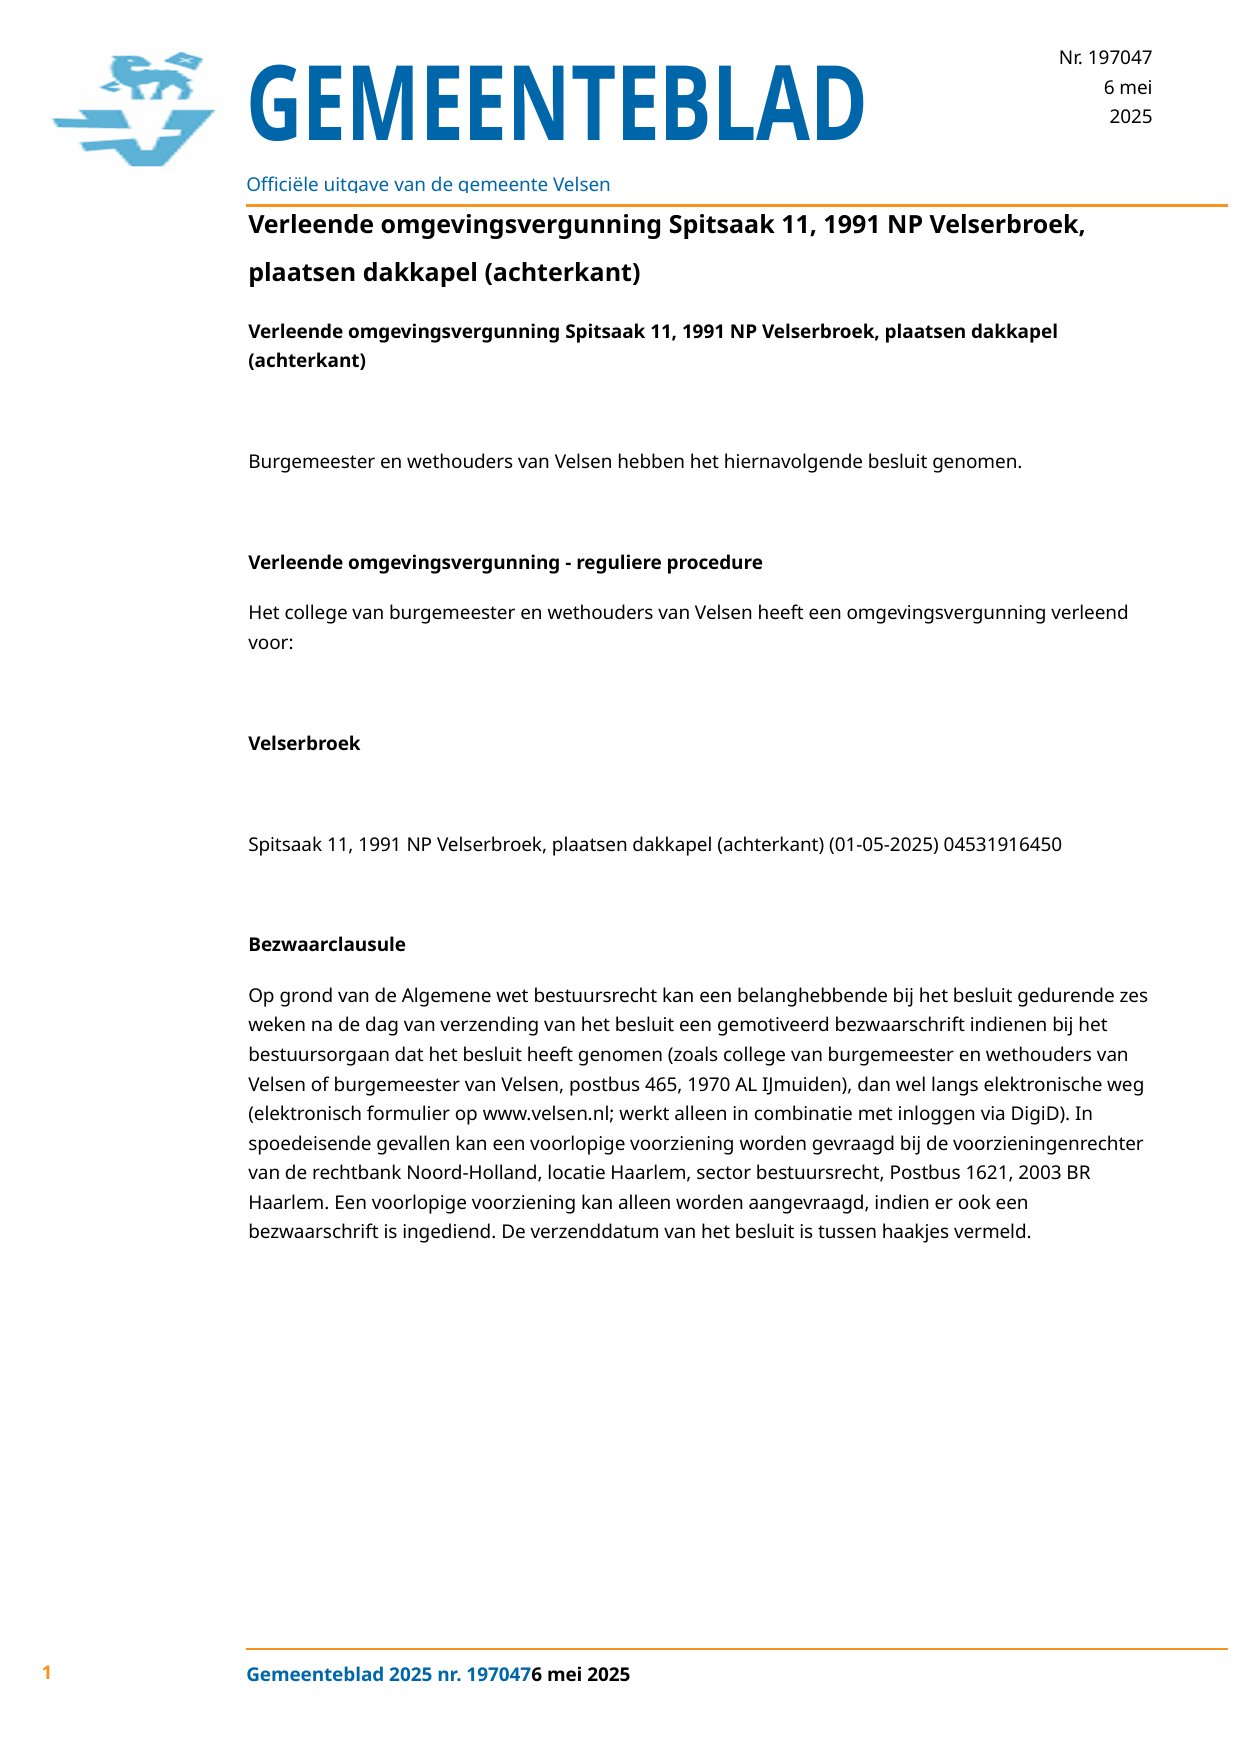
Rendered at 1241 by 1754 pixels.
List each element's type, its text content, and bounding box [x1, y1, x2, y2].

text Spitsaak 11, 1991 NP Velserbroek, plaatsen dakkapel (achterkant) (01-05-2025) 04531916450 [248, 831, 1152, 857]
text Velserbroek [248, 730, 1152, 756]
text Het college van burgemeester en wethouders van Velsen heeft een omgevingsvergunning verleend voor: [248, 599, 1152, 655]
text Bezwaarclausule [248, 932, 1152, 957]
text Op grond van de Algemene wet bestuursrecht kan een belanghebbende bij het besluit gedurende zes weken na de dag van verzending van het besluit een gemotiveerd bezwaarschrift indienen bij het bestuursorgaan dat het besluit heeft genomen (zoals college van burgemeester en wethouders van Velsen of burgemeester van Velsen, postbus 465, 1970 AL IJmuiden), dan wel langs elektronische weg (elektronisch formulier op www.velsen.nl; werkt alleen in combinatie met inloggen via DigiD). In spoedeisende gevallen kan een voorlopige voorziening worden gevraagd bij de voorzieningenrechter van de rechtbank Noord-Holland, locatie Haarlem, sector bestuursrecht, Postbus 1621, 2003 BR Haarlem. Een voorlopige voorziening kan alleen worden aangevraagd, indien er ook een bezwaarschrift is ingediend. De verzenddatum van het besluit is tussen haakjes vermeld. [248, 982, 1152, 1244]
text Burgemeester en wethouders van Velsen hebben het hiernavolgende besluit genomen. [248, 448, 1152, 474]
text Verleende omgevingsvergunning - reguliere procedure [248, 549, 1152, 575]
text Verleende omgevingsvergunning Spitsaak 11, 1991 NP Velserbroek, plaatsen dakkapel (achterkant) [248, 318, 1152, 373]
text Verleende omgevingsvergunning Spitsaak 11, 1991 NP Velserbroek, plaatsen dakkapel (achterkant) [248, 207, 1152, 288]
picture [41, 47, 231, 172]
